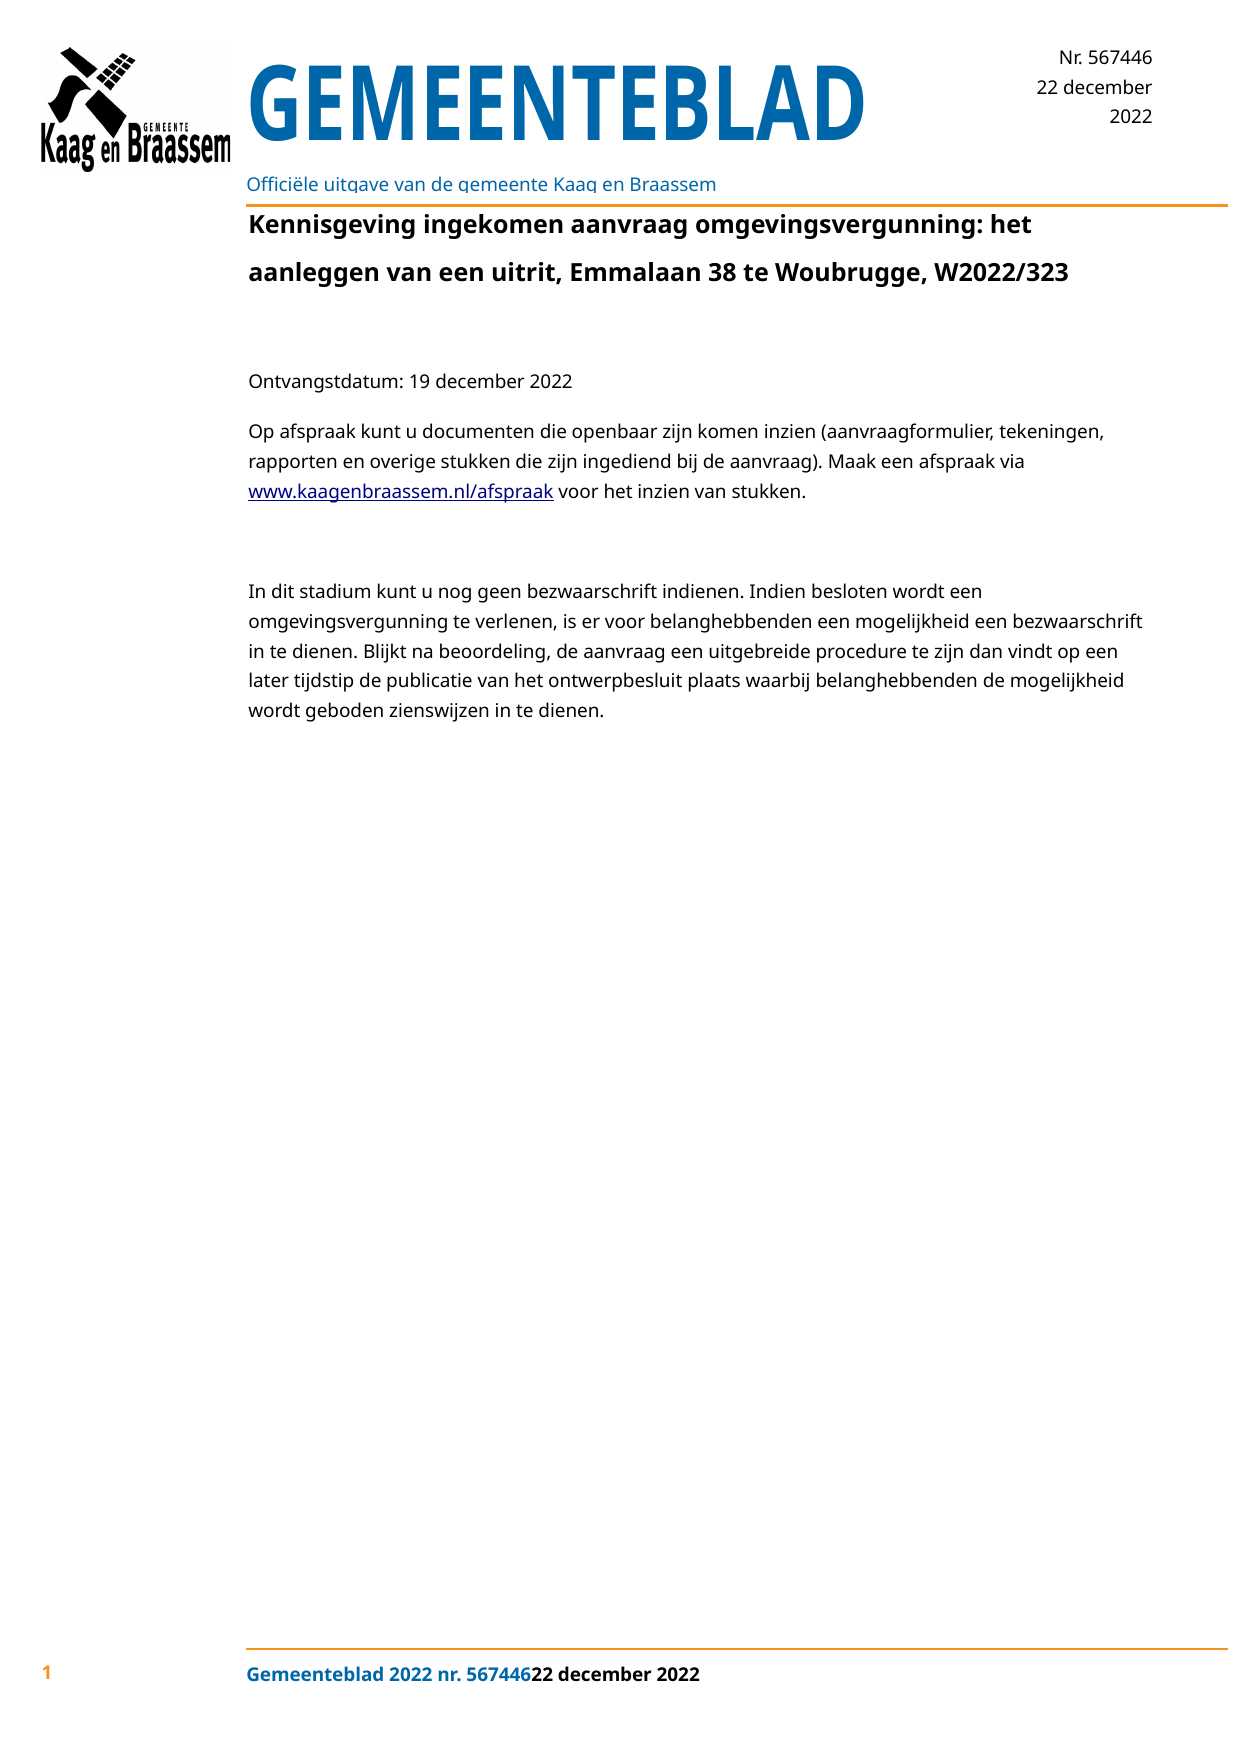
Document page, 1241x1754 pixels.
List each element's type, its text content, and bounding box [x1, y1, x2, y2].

text Kennisgeving ingekomen aanvraag omgevingsvergunning: het aanleggen van een uitrit, Emmalaan 38 te Woubrugge, W2022/323 [248, 207, 1152, 288]
text Ontvangstdatum: 19 december 2022 [248, 368, 1152, 394]
text In dit stadium kunt u nog geen bezwaarschrift indienen. Indien besloten wordt een omgevingsvergunning te verlenen, is er voor belanghebbenden een mogelijkheid een bezwaarschrift in te dienen. Blijkt na beoordeling, de aanvraag een uitgebreide procedure te zijn dan vindt op een later tijdstip de publicatie van het ontwerpbesluit plaats waarbij belanghebbenden de mogelijkheid wordt geboden zienswijzen in te dienen. [248, 579, 1152, 723]
picture [41, 47, 231, 172]
text Op afspraak kunt u documenten die openbaar zijn komen inzien (aanvraagformulier, tekeningen, rapporten en overige stukken die zijn ingediend bij de aanvraag). Maak een afspraak via www.kaagenbraassem.nl/afspraak voor het inzien van stukken. [248, 419, 1152, 504]
